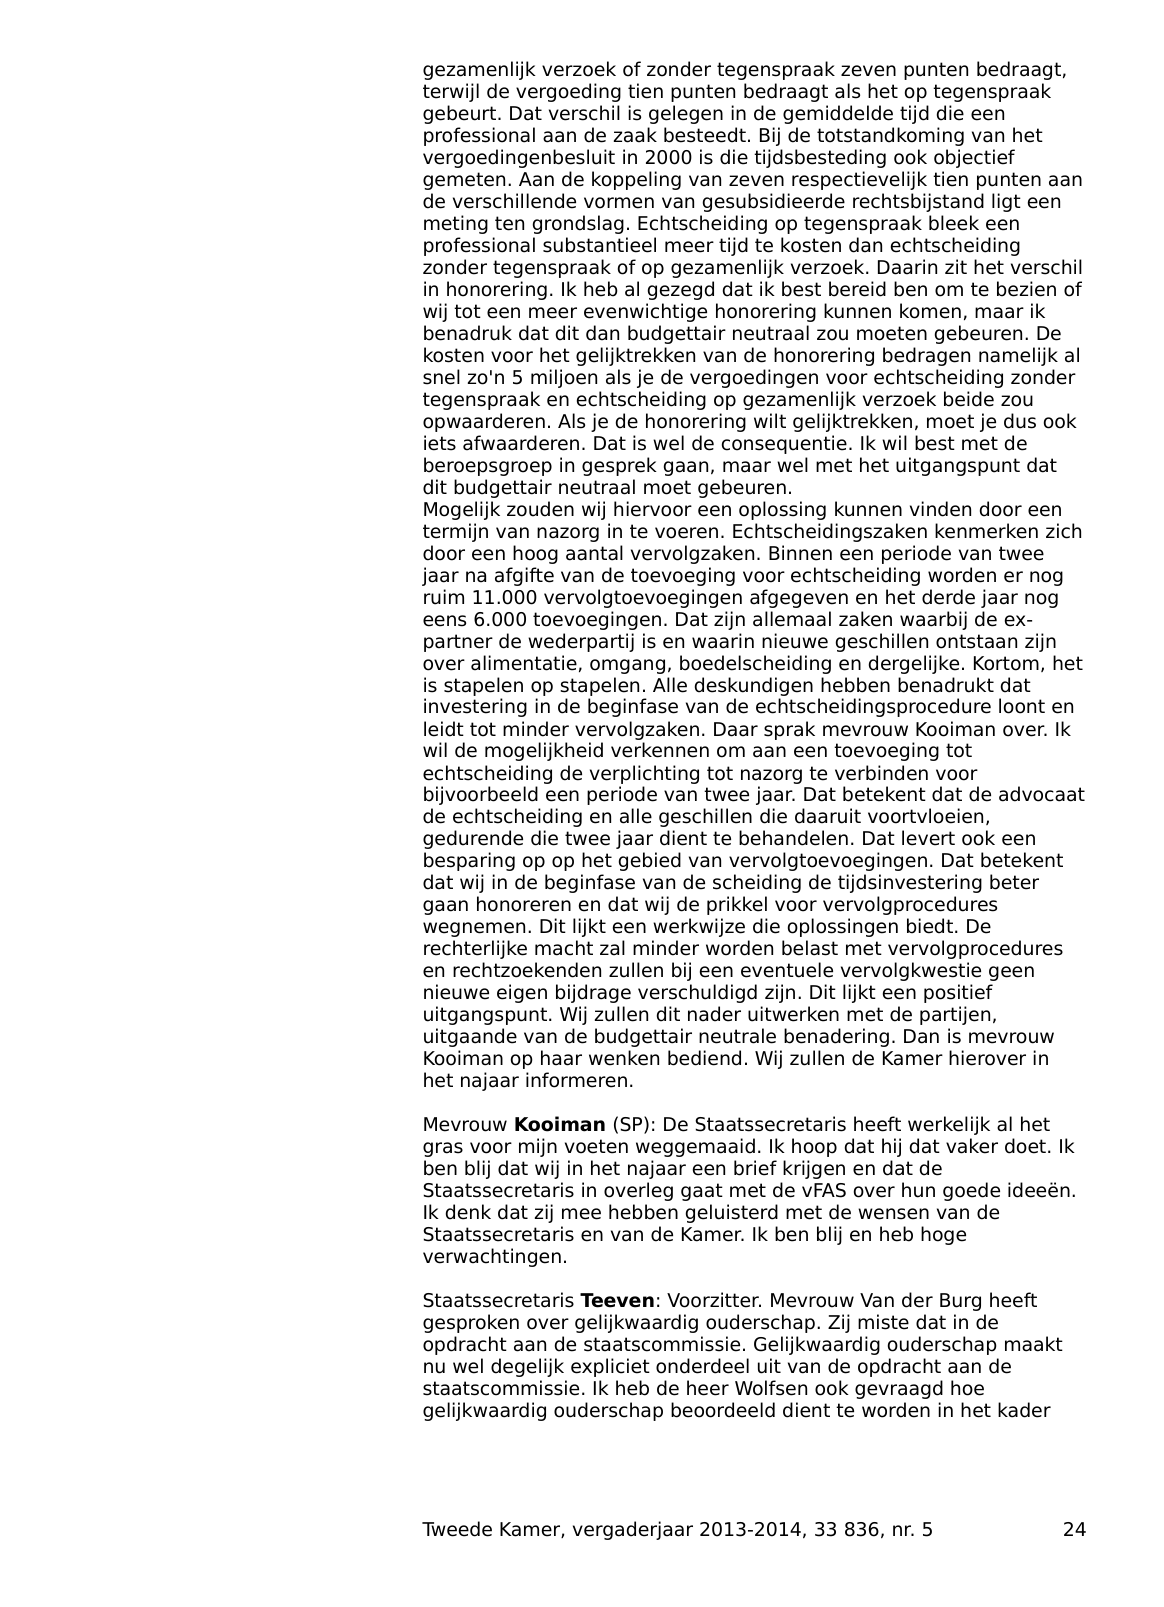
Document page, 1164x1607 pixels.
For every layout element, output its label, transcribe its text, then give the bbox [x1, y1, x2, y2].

text Mevrouw Kooiman (SP): De Staatssecretaris heeft werkelijk al het gras voor mijn voeten weggemaaid. Ik hoop dat hij dat vaker doet. Ik ben blij dat wij in het najaar een brief krijgen en dat de Staatssecretaris in overleg gaat met de vFAS over hun goede ideeën. Ik denk dat zij mee hebben geluisterd met de wensen van de Staatssecretaris en van de Kamer. Ik ben blij en heb hoge verwachtingen. [422, 1114, 1087, 1268]
text gezamenlijk verzoek of zonder tegenspraak zeven punten bedraagt, terwijl de vergoeding tien punten bedraagt als het op tegenspraak gebeurt. Dat verschil is gelegen in de gemiddelde tijd die een professional aan de zaak besteedt. Bij de totstandkoming van het vergoedingenbesluit in 2000 is die tijdsbesteding ook objectief gemeten. Aan de koppeling van zeven respectievelijk tien punten aan de verschillende vormen van gesubsidieerde rechtsbijstand ligt een meting ten grondslag. Echtscheiding op tegenspraak bleek een professional substantieel meer tijd te kosten dan echtscheiding zonder tegenspraak of op gezamenlijk verzoek. Daarin zit het verschil in honorering. Ik heb al gezegd dat ik best bereid ben om te bezien of wij tot een meer evenwichtige honorering kunnen komen, maar ik benadruk dat dit dan budgettair neutraal zou moeten gebeuren. De kosten voor het gelijktrekken van de honorering bedragen namelijk al snel zo'n 5 miljoen als je de vergoedingen voor echtscheiding zonder tegenspraak en echtscheiding op gezamenlijk verzoek beide zou opwaarderen. Als je de honorering wilt gelijktrekken, moet je dus ook iets afwaarderen. Dat is wel de consequentie. Ik wil best met de beroepsgroep in gesprek gaan, maar wel met het uitgangspunt dat dit budgettair neutraal moet gebeuren. [422, 59, 1087, 499]
text Mogelijk zouden wij hiervoor een oplossing kunnen vinden door een termijn van nazorg in te voeren. Echtscheidingszaken kenmerken zich door een hoog aantal vervolgzaken. Binnen een periode van twee jaar na afgifte van de toevoeging voor echtscheiding worden er nog ruim 11.000 vervolgtoevoegingen afgegeven en het derde jaar nog eens 6.000 toevoegingen. Dat zijn allemaal zaken waarbij de ex-partner de wederpartij is en waarin nieuwe geschillen ontstaan zijn over alimentatie, omgang, boedelscheiding en dergelijke. Kortom, het is stapelen op stapelen. Alle deskundigen hebben benadrukt dat investering in de beginfase van de echtscheidingsprocedure loont en leidt tot minder vervolgzaken. Daar sprak mevrouw Kooiman over. Ik wil de mogelijkheid verkennen om aan een toevoeging tot echtscheiding de verplichting tot nazorg te verbinden voor bijvoorbeeld een periode van twee jaar. Dat betekent dat de advocaat de echtscheiding en alle geschillen die daaruit voortvloeien, gedurende die twee jaar dient te behandelen. Dat levert ook een besparing op op het gebied van vervolgtoevoegingen. Dat betekent dat wij in de beginfase van de scheiding de tijdsinvestering beter gaan honoreren en dat wij de prikkel voor vervolgprocedures wegnemen. Dit lijkt een werkwijze die oplossingen biedt. De rechterlijke macht zal minder worden belast met vervolgprocedures en rechtzoekenden zullen bij een eventuele vervolgkwestie geen nieuwe eigen bijdrage verschuldigd zijn. Dit lijkt een positief uitgangspunt. Wij zullen dit nader uitwerken met de partijen, uitgaande van de budgettair neutrale benadering. Dan is mevrouw Kooiman op haar wenken bediend. Wij zullen de Kamer hierover in het najaar informeren. [422, 499, 1087, 1092]
text Staatssecretaris Teeven: Voorzitter. Mevrouw Van der Burg heeft gesproken over gelijkwaardig ouderschap. Zij miste dat in de opdracht aan de staatscommissie. Gelijkwaardig ouderschap maakt nu wel degelijk expliciet onderdeel uit van de opdracht aan de staatscommissie. Ik heb de heer Wolfsen ook gevraagd hoe gelijkwaardig ouderschap beoordeeld dient te worden in het kader [422, 1290, 1087, 1422]
